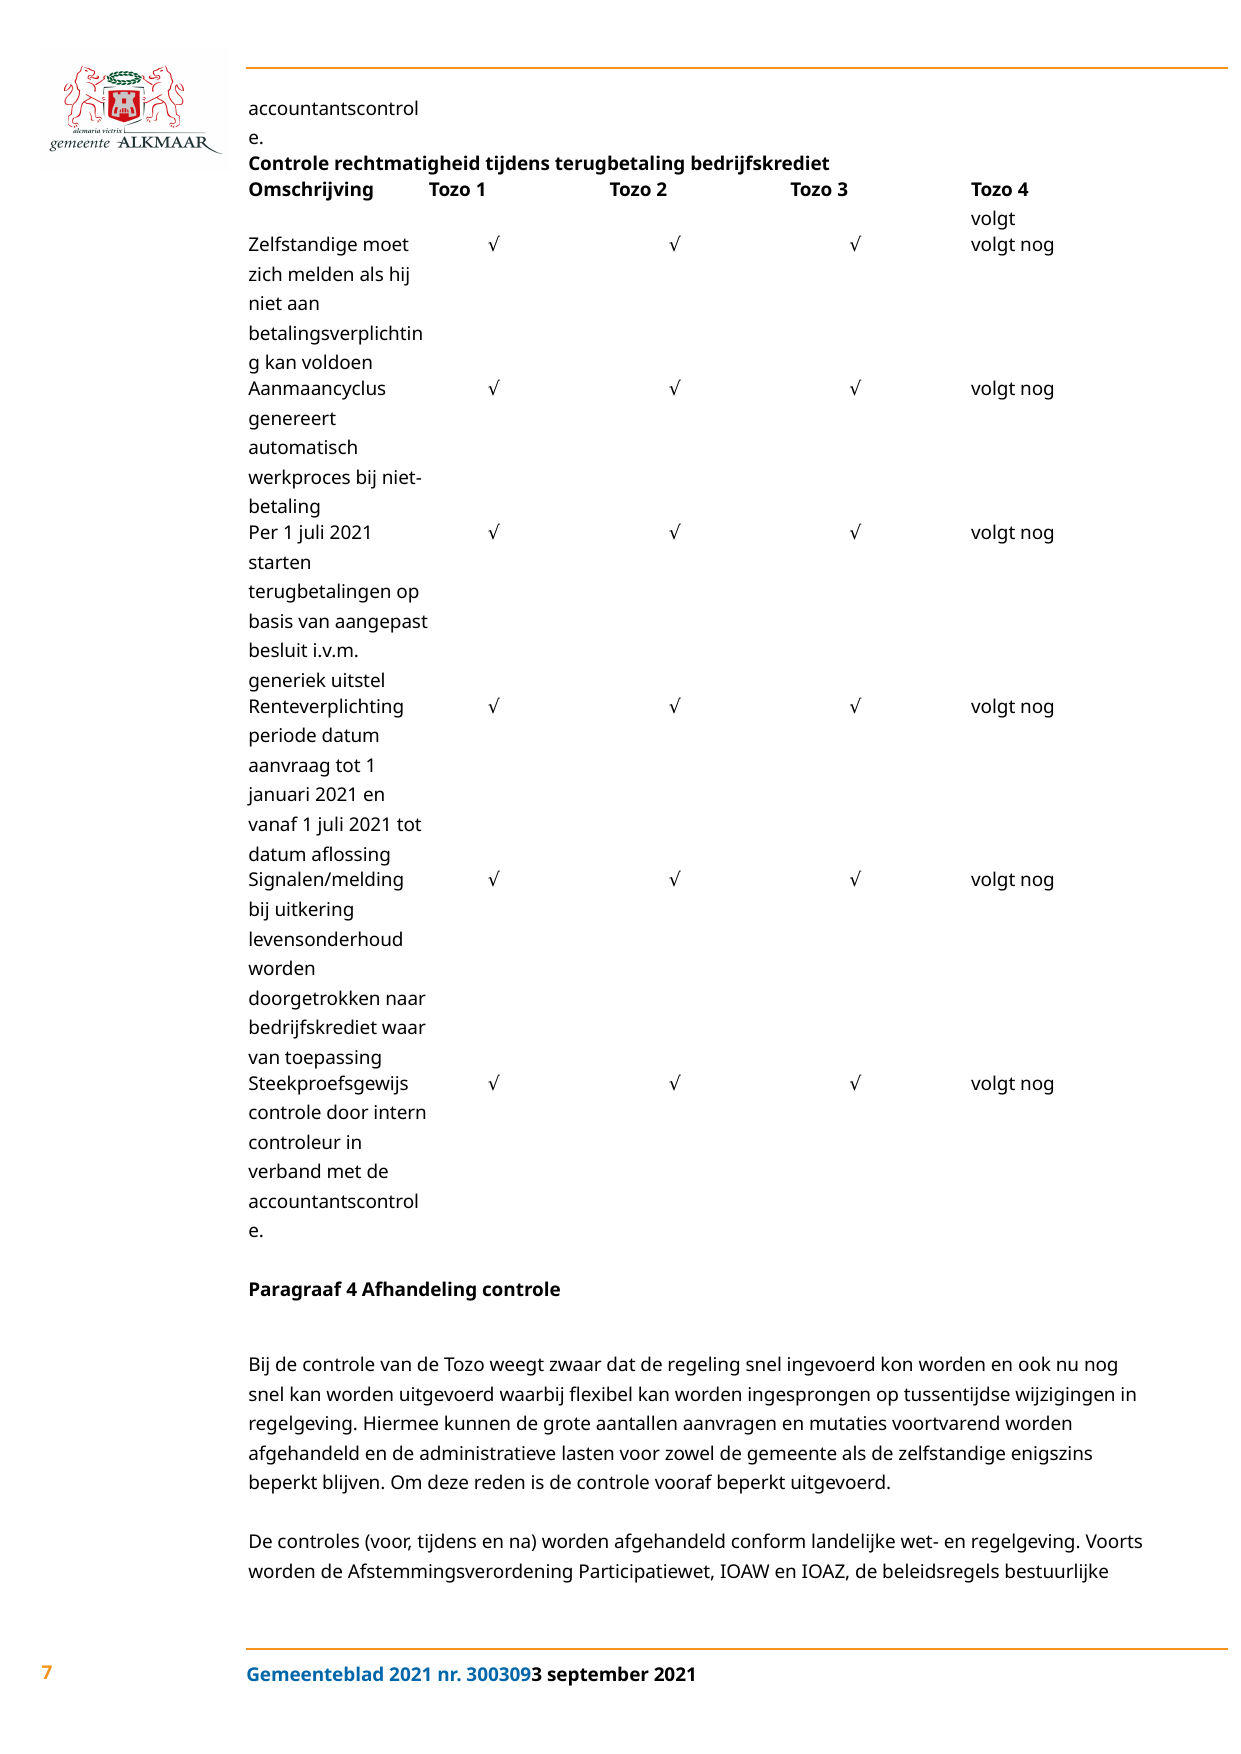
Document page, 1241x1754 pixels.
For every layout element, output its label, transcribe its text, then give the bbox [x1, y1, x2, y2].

table_cell Zelfstandige moet zich melden als hij niet aan betalingsverplichting kan voldoen [248, 231, 429, 375]
table_cell √ [790, 375, 971, 519]
table_cell Renteverplichting periode datum aanvraag tot 1 januari 2021 en vanaf 1 juli 2021 tot datum aflossing [248, 693, 429, 867]
table_cell √ [790, 867, 971, 1070]
table_cell Aanmaancyclus genereert automatisch werkproces bij niet-betaling [248, 375, 429, 519]
text Bij de controle van de Tozo weegt zwaar dat de regeling snel ingevoerd kon worden en ook nu nog snel kan worden uitgevoerd waarbij flexibel kan worden ingesprongen op tussentijdse wijzigingen in regelgeving. Hiermee kunnen de grote aantallen aanvragen en mutaties voortvarend worden afgehandeld en de administratieve lasten voor zowel de gemeente als de zelfstandige enigszins beperkt blijven. Om deze reden is de controle vooraf beperkt uitgevoerd. [248, 1351, 1152, 1495]
table_cell √ [429, 1070, 609, 1243]
table_cell √ [790, 1070, 971, 1243]
text Paragraaf 4 Afhandeling controle [248, 1276, 1152, 1302]
table_cell volgt nog [971, 1070, 1152, 1243]
table_cell √ [429, 519, 609, 693]
table_cell volgt nog [971, 867, 1152, 1070]
table_cell [429, 95, 609, 150]
text De controles (voor, tijdens en na) worden afgehandeld conform landelijke wet- en regelgeving. Voorts worden de Afstemmingsverordening Participatiewet, IOAW en IOAZ, de beleidsregels bestuurlijke [248, 1529, 1152, 1584]
table_cell √ [609, 375, 790, 519]
table_cell √ [609, 867, 790, 1070]
table_cell [609, 95, 790, 150]
table_cell √ [609, 693, 790, 867]
table_cell Signalen/melding bij uitkering levensonderhoud worden doorgetrokken naar bedrijfskrediet waar van toepassing [248, 867, 429, 1070]
table_cell √ [790, 231, 971, 375]
table_cell √ [790, 693, 971, 867]
table_cell Omschrijving [248, 176, 429, 231]
table_cell [790, 95, 971, 150]
table_cell accountantscontrole. [248, 95, 429, 150]
table_cell Tozo 4 volgt [971, 176, 1152, 231]
table_cell √ [609, 1070, 790, 1243]
table_cell √ [429, 231, 609, 375]
table_cell Tozo 3 [790, 176, 971, 231]
table_cell √ [609, 519, 790, 693]
table_cell √ [429, 375, 609, 519]
picture [41, 47, 231, 172]
table_cell volgt nog [971, 375, 1152, 519]
table_cell √ [609, 231, 790, 375]
table_cell Tozo 1 [429, 176, 609, 231]
table_cell Per 1 juli 2021 starten terugbetalingen op basis van aangepast besluit i.v.m. generiek uitstel [248, 519, 429, 693]
table_cell √ [429, 867, 609, 1070]
table_cell volgt nog [971, 693, 1152, 867]
table_cell Tozo 2 [609, 176, 790, 231]
table_cell Controle rechtmatigheid tijdens terugbetaling bedrijfskrediet [248, 150, 1152, 176]
table_cell Steekproefsgewijs controle door intern controleur in verband met de accountantscontrole. [248, 1070, 429, 1243]
table_cell √ [429, 693, 609, 867]
table_cell volgt nog [971, 519, 1152, 693]
table_cell volgt nog [971, 231, 1152, 375]
table_cell √ [790, 519, 971, 693]
table_cell [971, 95, 1152, 150]
